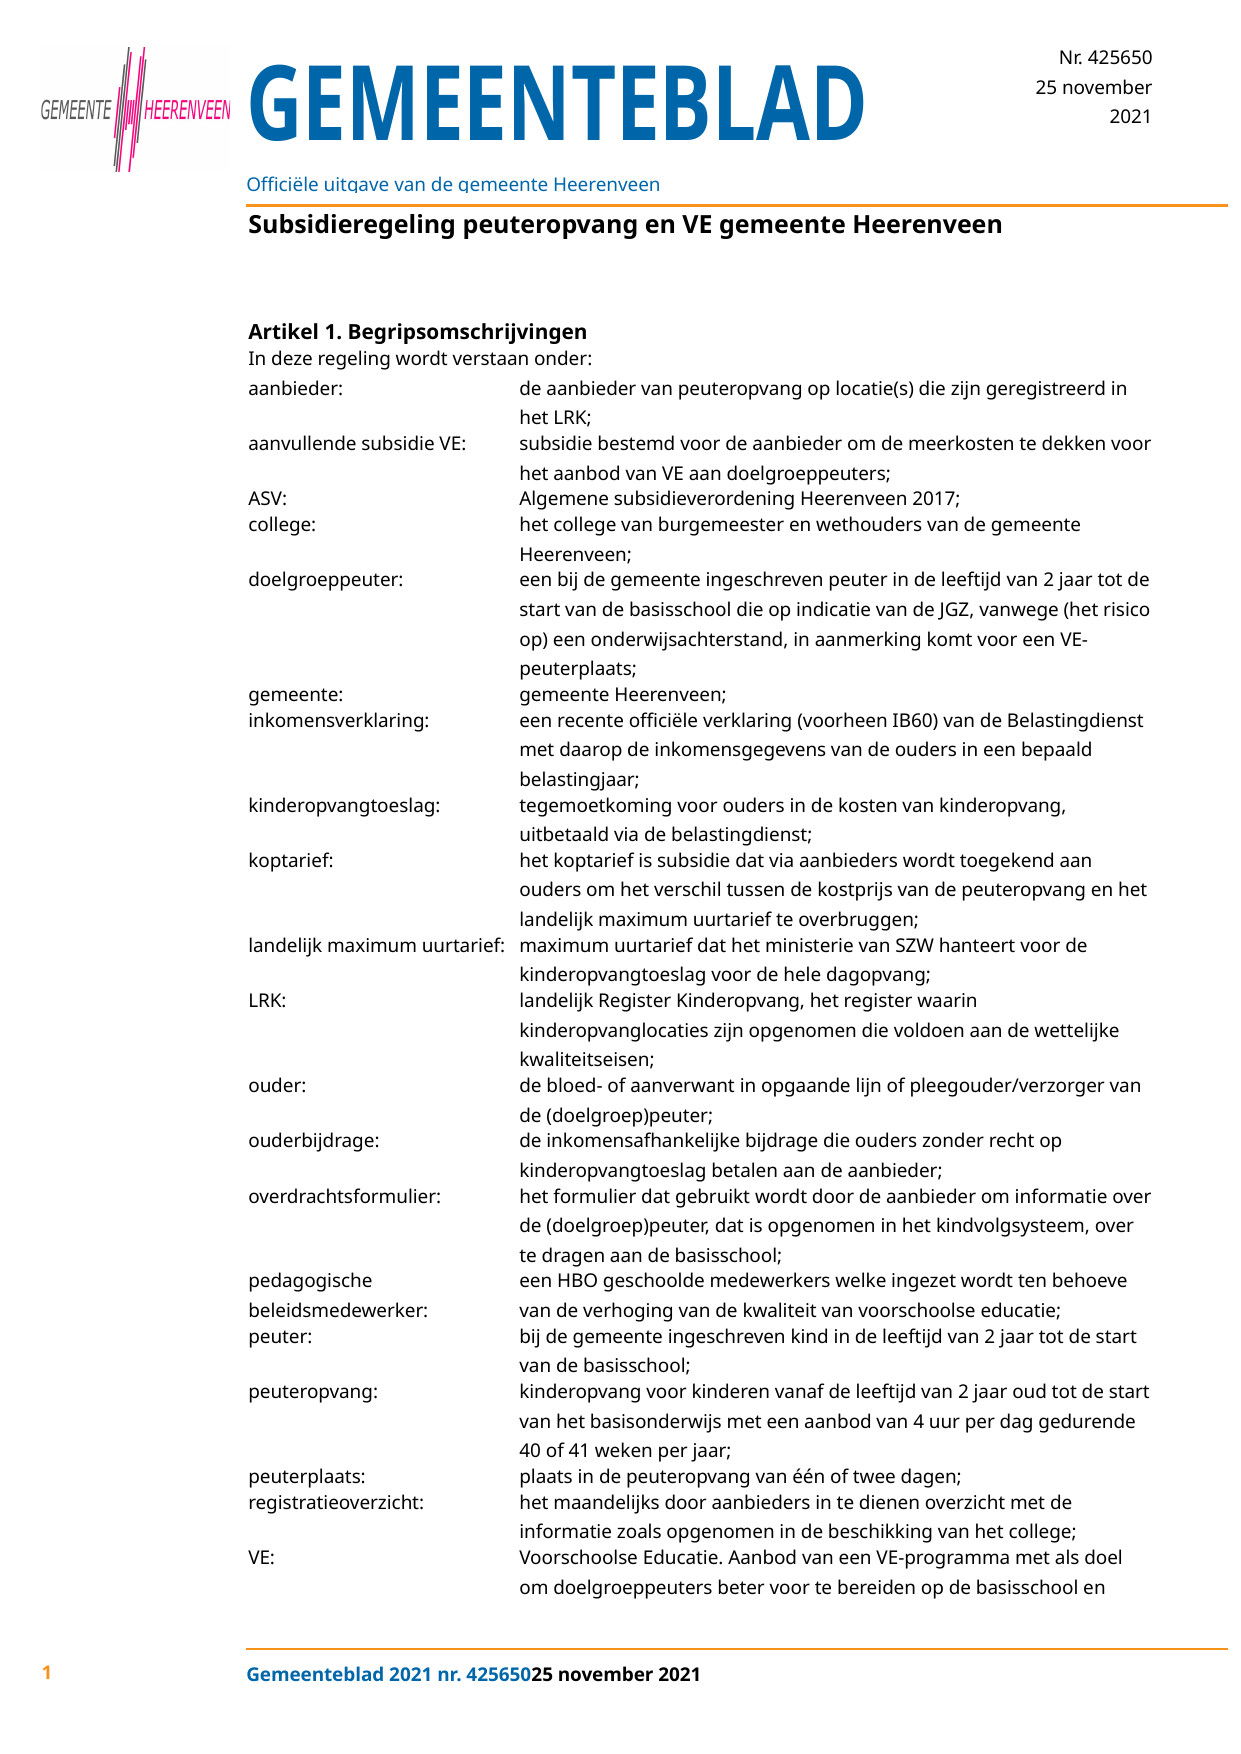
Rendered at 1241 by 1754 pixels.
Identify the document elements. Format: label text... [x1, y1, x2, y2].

table_cell het formulier dat gebruikt wordt door de aanbieder om informatie over de (doelgroep)peuter, dat is opgenomen in het kindvolgsysteem, over te dragen aan de basisschool; [519, 1183, 1152, 1268]
table_cell VE: [248, 1544, 519, 1599]
table_cell tegemoetkoming voor ouders in de kosten van kinderopvang, uitbetaald via de belastingdienst; [519, 792, 1152, 847]
table_cell landelijk maximum uurtarief: [248, 932, 519, 987]
table_cell landelijk Register Kinderopvang, het register waarin kinderopvanglocaties zijn opgenomen die voldoen aan de wettelijke kwaliteitseisen; [519, 987, 1152, 1072]
table_cell inkomensverklaring: [248, 707, 519, 792]
table_cell koptarief: [248, 847, 519, 932]
table_cell een HBO geschoolde medewerkers welke ingezet wordt ten behoeve van de verhoging van de kwaliteit van voorschoolse educatie; [519, 1268, 1152, 1323]
table_header aanbieder: [248, 375, 519, 430]
table_cell ouder: [248, 1072, 519, 1127]
table_cell het college van burgemeester en wethouders van de gemeente Heerenveen; [519, 511, 1152, 567]
text Subsidieregeling peuteropvang en VE gemeente Heerenveen [248, 207, 1152, 241]
table_cell ASV: [248, 486, 519, 511]
table_cell een recente officiële verklaring (voorheen IB60) van de Belastingdienst met daarop de inkomensgegevens van de ouders in een bepaald belastingjaar; [519, 707, 1152, 792]
table_cell overdrachtsformulier: [248, 1183, 519, 1268]
table_cell peuteropvang: [248, 1378, 519, 1463]
table_cell LRK: [248, 987, 519, 1072]
table_cell pedagogische beleidsmedewerker: [248, 1268, 519, 1323]
table_cell Voorschoolse Educatie. Aanbod van een VE-programma met als doel om doelgroeppeuters beter voor te bereiden op de basisschool en [519, 1544, 1152, 1599]
table_cell registratieoverzicht: [248, 1489, 519, 1544]
table_cell gemeente: [248, 681, 519, 707]
table_cell aanvullende subsidie VE: [248, 430, 519, 486]
table_cell de inkomensafhankelijke bijdrage die ouders zonder recht op kinderopvangtoeslag betalen aan de aanbieder; [519, 1128, 1152, 1183]
table_cell peuter: [248, 1323, 519, 1378]
table_cell een bij de gemeente ingeschreven peuter in de leeftijd van 2 jaar tot de start van de basisschool die op indicatie van de JGZ, vanwege (het risico op) een onderwijsachterstand, in aanmerking komt voor een VE-peuterplaats; [519, 567, 1152, 681]
table_cell Algemene subsidieverordening Heerenveen 2017; [519, 486, 1152, 511]
table_header de aanbieder van peuteropvang op locatie(s) die zijn geregistreerd in het LRK; [519, 375, 1152, 430]
table_cell subsidie bestemd voor de aanbieder om de meerkosten te dekken voor het aanbod van VE aan doelgroeppeuters; [519, 430, 1152, 486]
table_cell college: [248, 511, 519, 567]
table_cell kinderopvangtoeslag: [248, 792, 519, 847]
table_cell het koptarief is subsidie dat via aanbieders wordt toegekend aan ouders om het verschil tussen de kostprijs van de peuteropvang en het landelijk maximum uurtarief te overbruggen; [519, 847, 1152, 932]
table_cell ouderbijdrage: [248, 1128, 519, 1183]
table_cell het maandelijks door aanbieders in te dienen overzicht met de informatie zoals opgenomen in de beschikking van het college; [519, 1489, 1152, 1544]
table_cell gemeente Heerenveen; [519, 681, 1152, 707]
picture [41, 47, 231, 172]
table_cell de bloed- of aanverwant in opgaande lijn of pleegouder/verzorger van de (doelgroep)peuter; [519, 1072, 1152, 1127]
table_cell kinderopvang voor kinderen vanaf de leeftijd van 2 jaar oud tot de start van het basisonderwijs met een aanbod van 4 uur per dag gedurende 40 of 41 weken per jaar; [519, 1378, 1152, 1463]
table_cell bij de gemeente ingeschreven kind in de leeftijd van 2 jaar tot de start van de basisschool; [519, 1323, 1152, 1378]
table_cell plaats in de peuteropvang van één of twee dagen; [519, 1463, 1152, 1489]
text Artikel 1. Begripsomschrijvingen [248, 317, 1152, 345]
table_cell peuterplaats: [248, 1463, 519, 1489]
table_cell maximum uurtarief dat het ministerie van SZW hanteert voor de kinderopvangtoeslag voor de hele dagopvang; [519, 932, 1152, 987]
table_cell doelgroeppeuter: [248, 567, 519, 681]
text In deze regeling wordt verstaan onder: [248, 345, 1152, 371]
